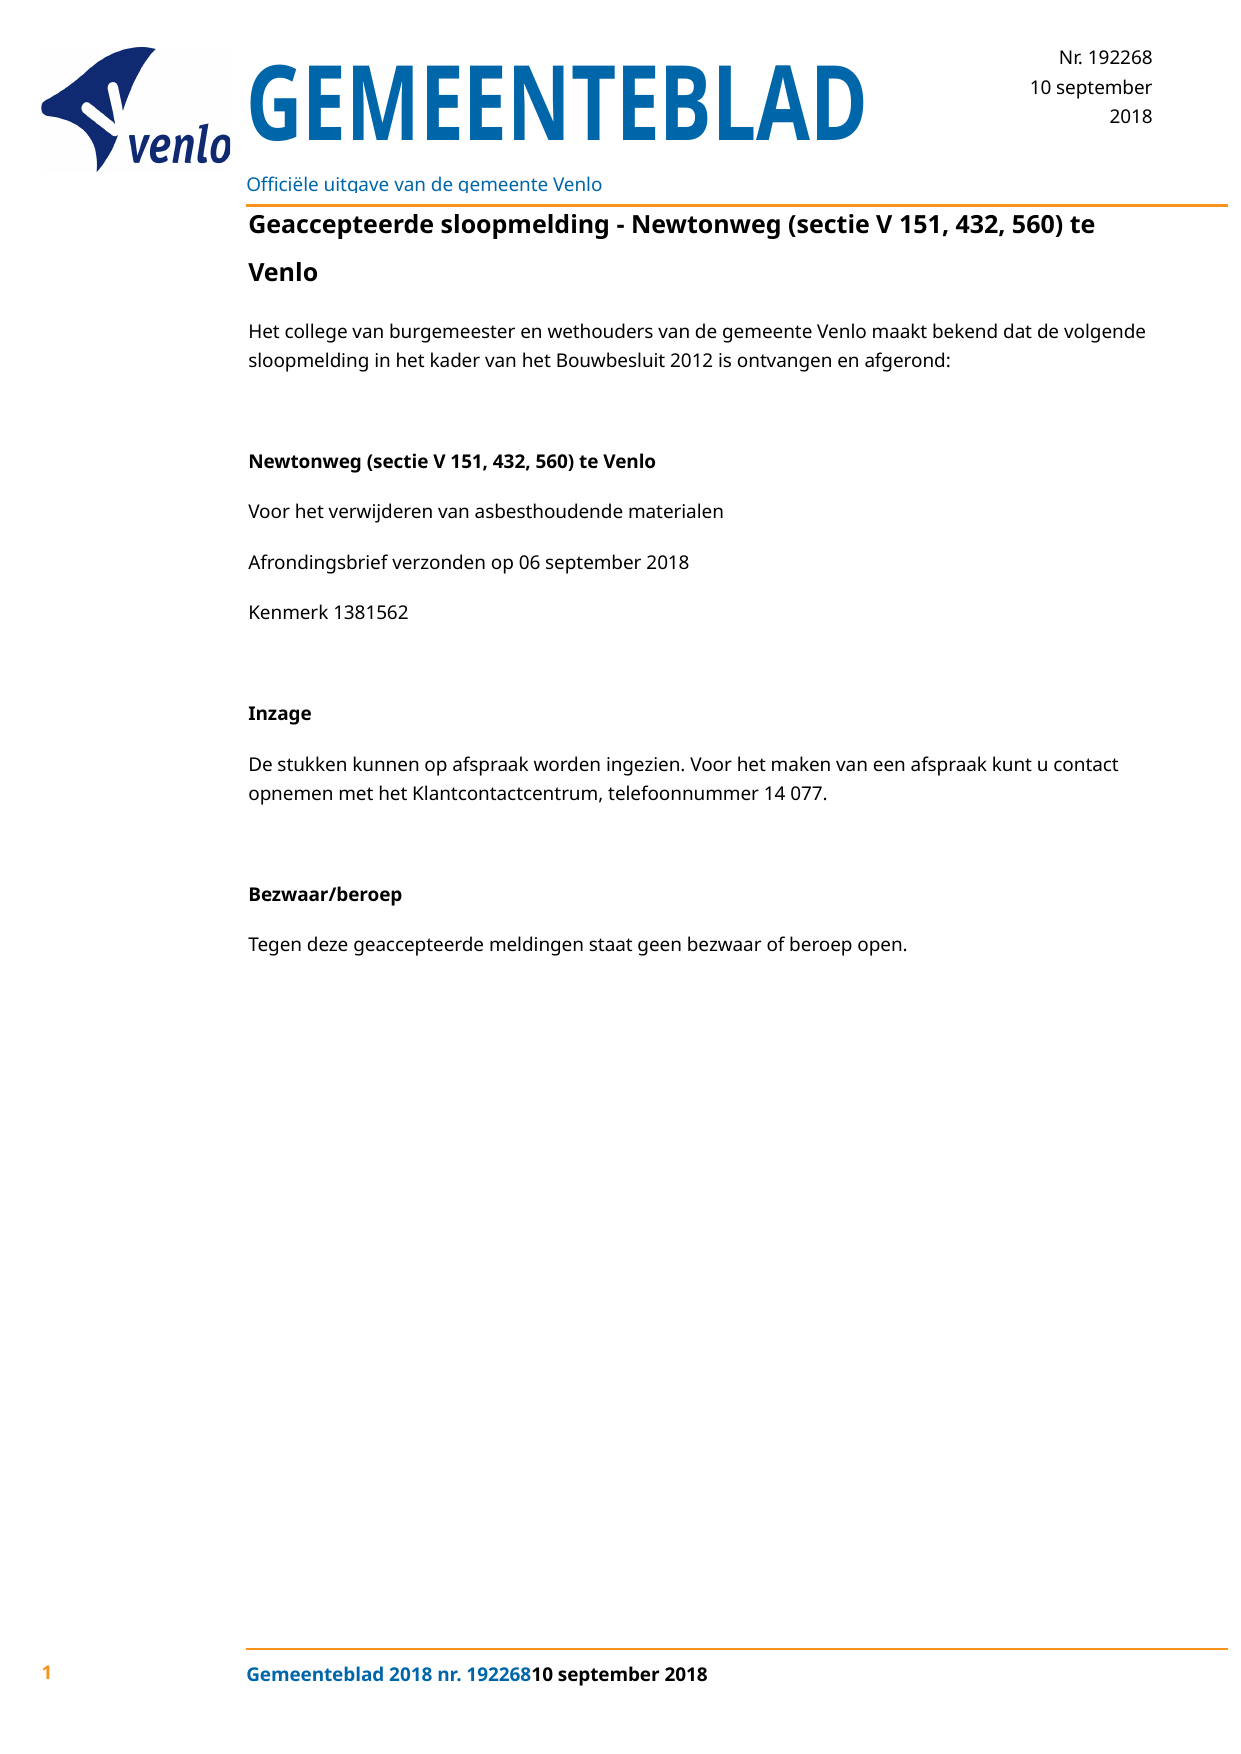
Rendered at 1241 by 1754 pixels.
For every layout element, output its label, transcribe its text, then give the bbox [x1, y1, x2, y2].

text Inzage [248, 700, 1152, 726]
text Geaccepteerde sloopmelding - Newtonweg (sectie V 151, 432, 560) te Venlo [248, 207, 1152, 288]
text De stukken kunnen op afspraak worden ingezien. Voor het maken van een afspraak kunt u contact opnemen met het Klantcontactcentrum, telefoonnummer 14 077. [248, 751, 1152, 806]
text Kenmerk 1381562 [248, 599, 1152, 625]
text Het college van burgemeester en wethouders van de gemeente Venlo maakt bekend dat de volgende sloopmelding in het kader van het Bouwbesluit 2012 is ontvangen en afgerond: [248, 318, 1152, 373]
picture [41, 47, 231, 172]
text Newtonweg (sectie V 151, 432, 560) te Venlo [248, 448, 1152, 474]
text Voor het verwijderen van asbesthoudende materialen [248, 499, 1152, 524]
text Bezwaar/beroep [248, 881, 1152, 907]
text Afrondingsbrief verzonden op 06 september 2018 [248, 549, 1152, 575]
text Tegen deze geaccepteerde meldingen staat geen bezwaar of beroep open. [248, 932, 1152, 957]
